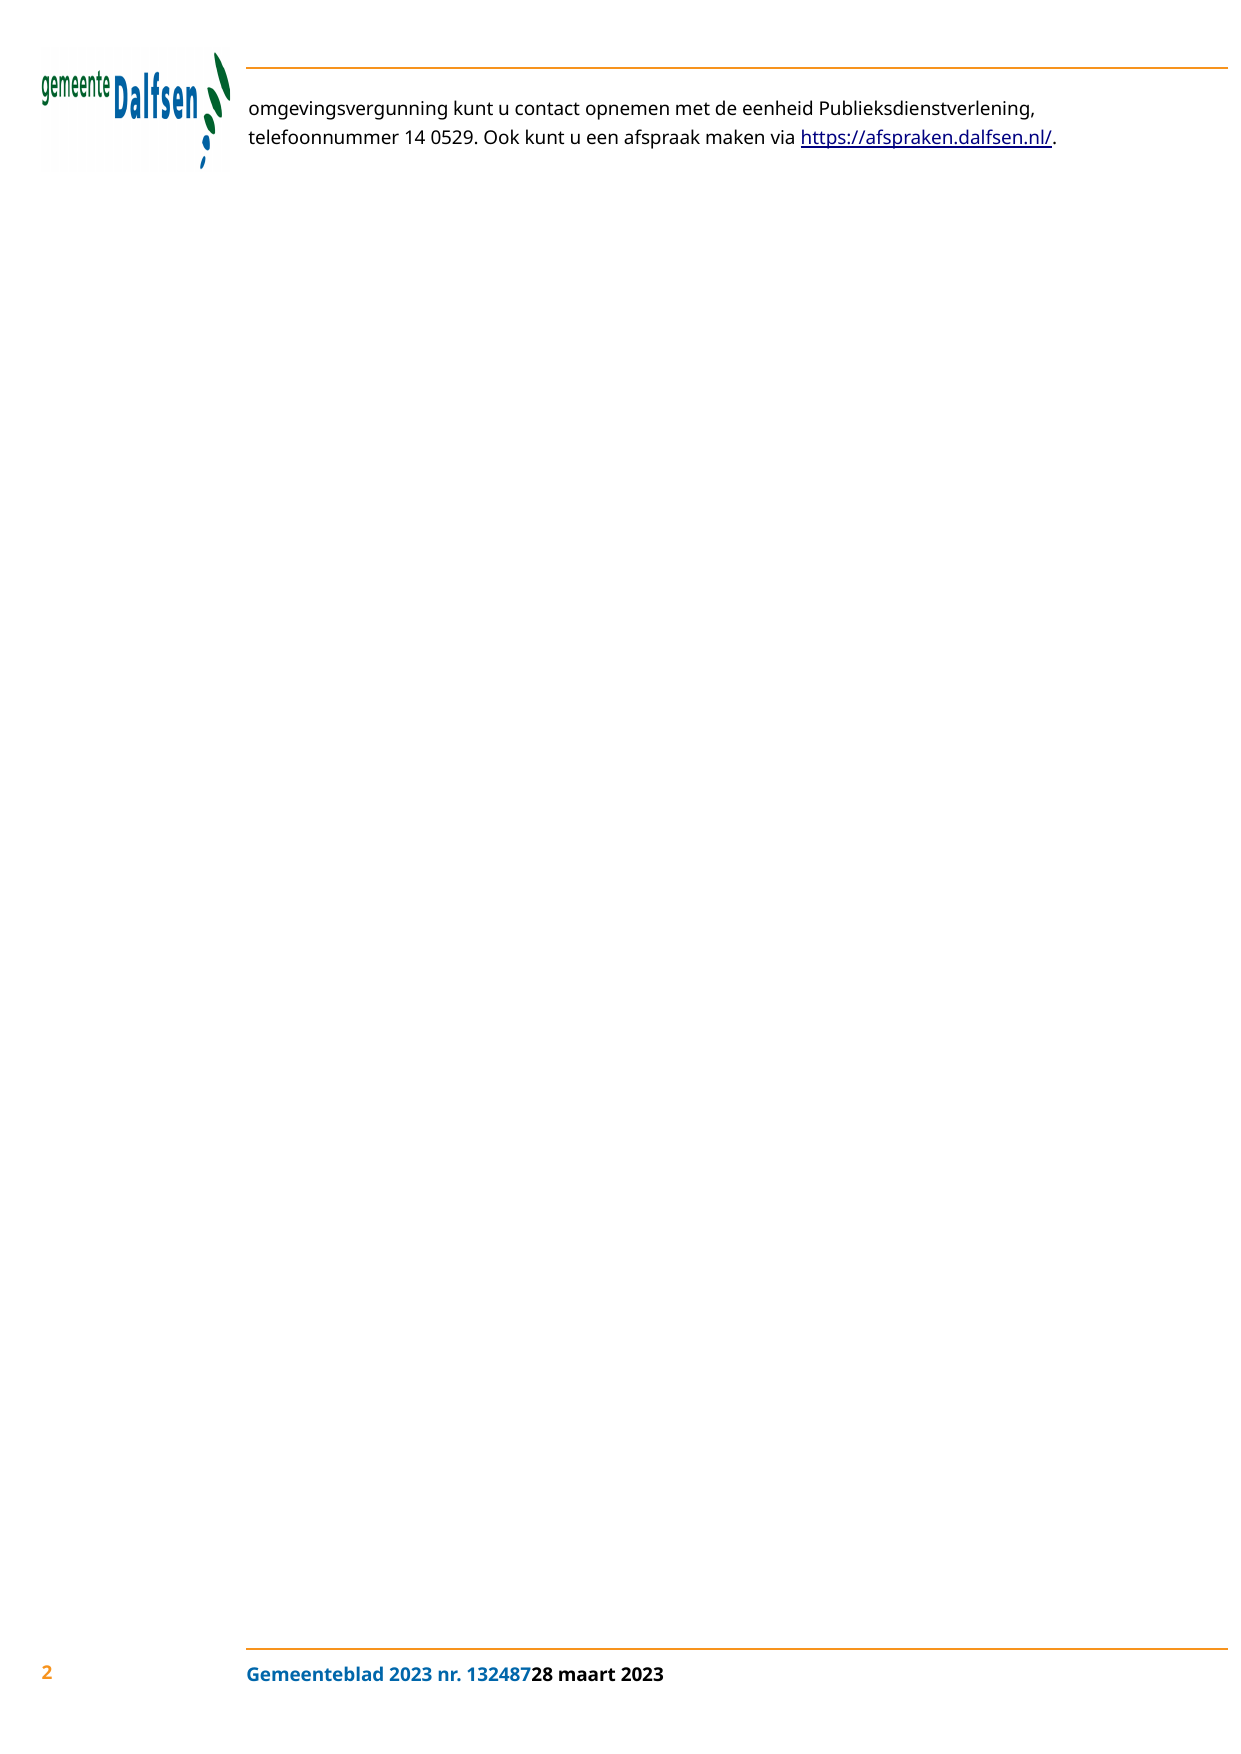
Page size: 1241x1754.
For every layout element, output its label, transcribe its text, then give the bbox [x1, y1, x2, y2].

picture [41, 47, 231, 172]
text omgevingsvergunning kunt u contact opnemen met de eenheid Publieksdienstverlening, telefoonnummer 14 0529. Ook kunt u een afspraak maken via https://afspraken.dalfsen.nl/. [248, 95, 1152, 150]
